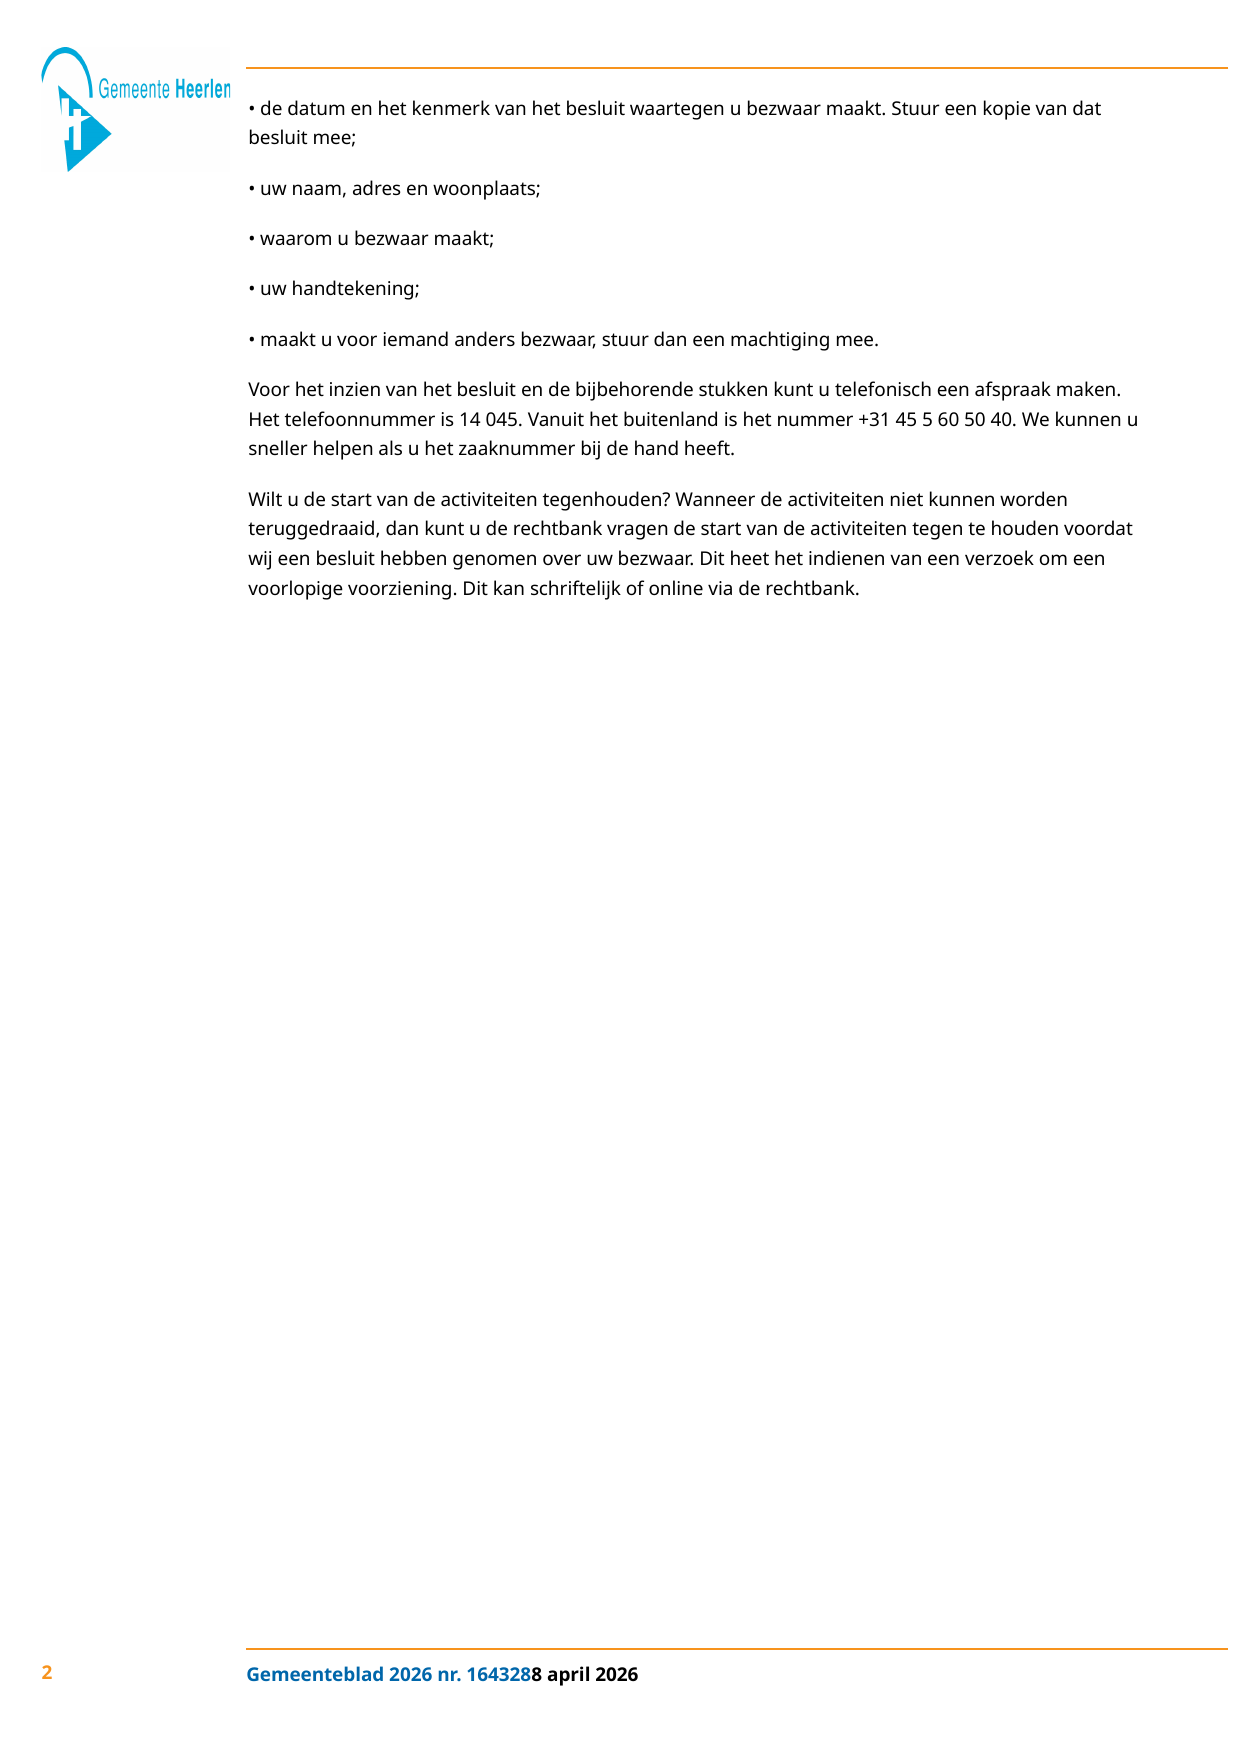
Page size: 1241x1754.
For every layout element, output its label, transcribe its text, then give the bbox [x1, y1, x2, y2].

text Voor het inzien van het besluit en de bijbehorende stukken kunt u telefonisch een afspraak maken. Het telefoonnummer is 14 045. Vanuit het buitenland is het nummer +31 45 5 60 50 40. We kunnen u sneller helpen als u het zaaknummer bij de hand heeft. [248, 376, 1152, 461]
text • uw naam, adres en woonplaats; [248, 175, 1152, 201]
picture [41, 47, 59, 70]
picture [41, 47, 231, 172]
text • waarom u bezwaar maakt; [248, 225, 1152, 251]
text • uw handtekening; [248, 276, 1152, 301]
text Wilt u de start van de activiteiten tegenhouden? Wanneer de activiteiten niet kunnen worden teruggedraaid, dan kunt u de rechtbank vragen de start van de activiteiten tegen te houden voordat wij een besluit hebben genomen over uw bezwaar. Dit heet het indienen van een verzoek om een voorlopige voorziening. Dit kan schriftelijk of online via de rechtbank. [248, 486, 1152, 601]
text • maakt u voor iemand anders bezwaar, stuur dan een machtiging mee. [248, 326, 1152, 352]
text • de datum en het kenmerk van het besluit waartegen u bezwaar maakt. Stuur een kopie van dat besluit mee; [248, 95, 1152, 150]
